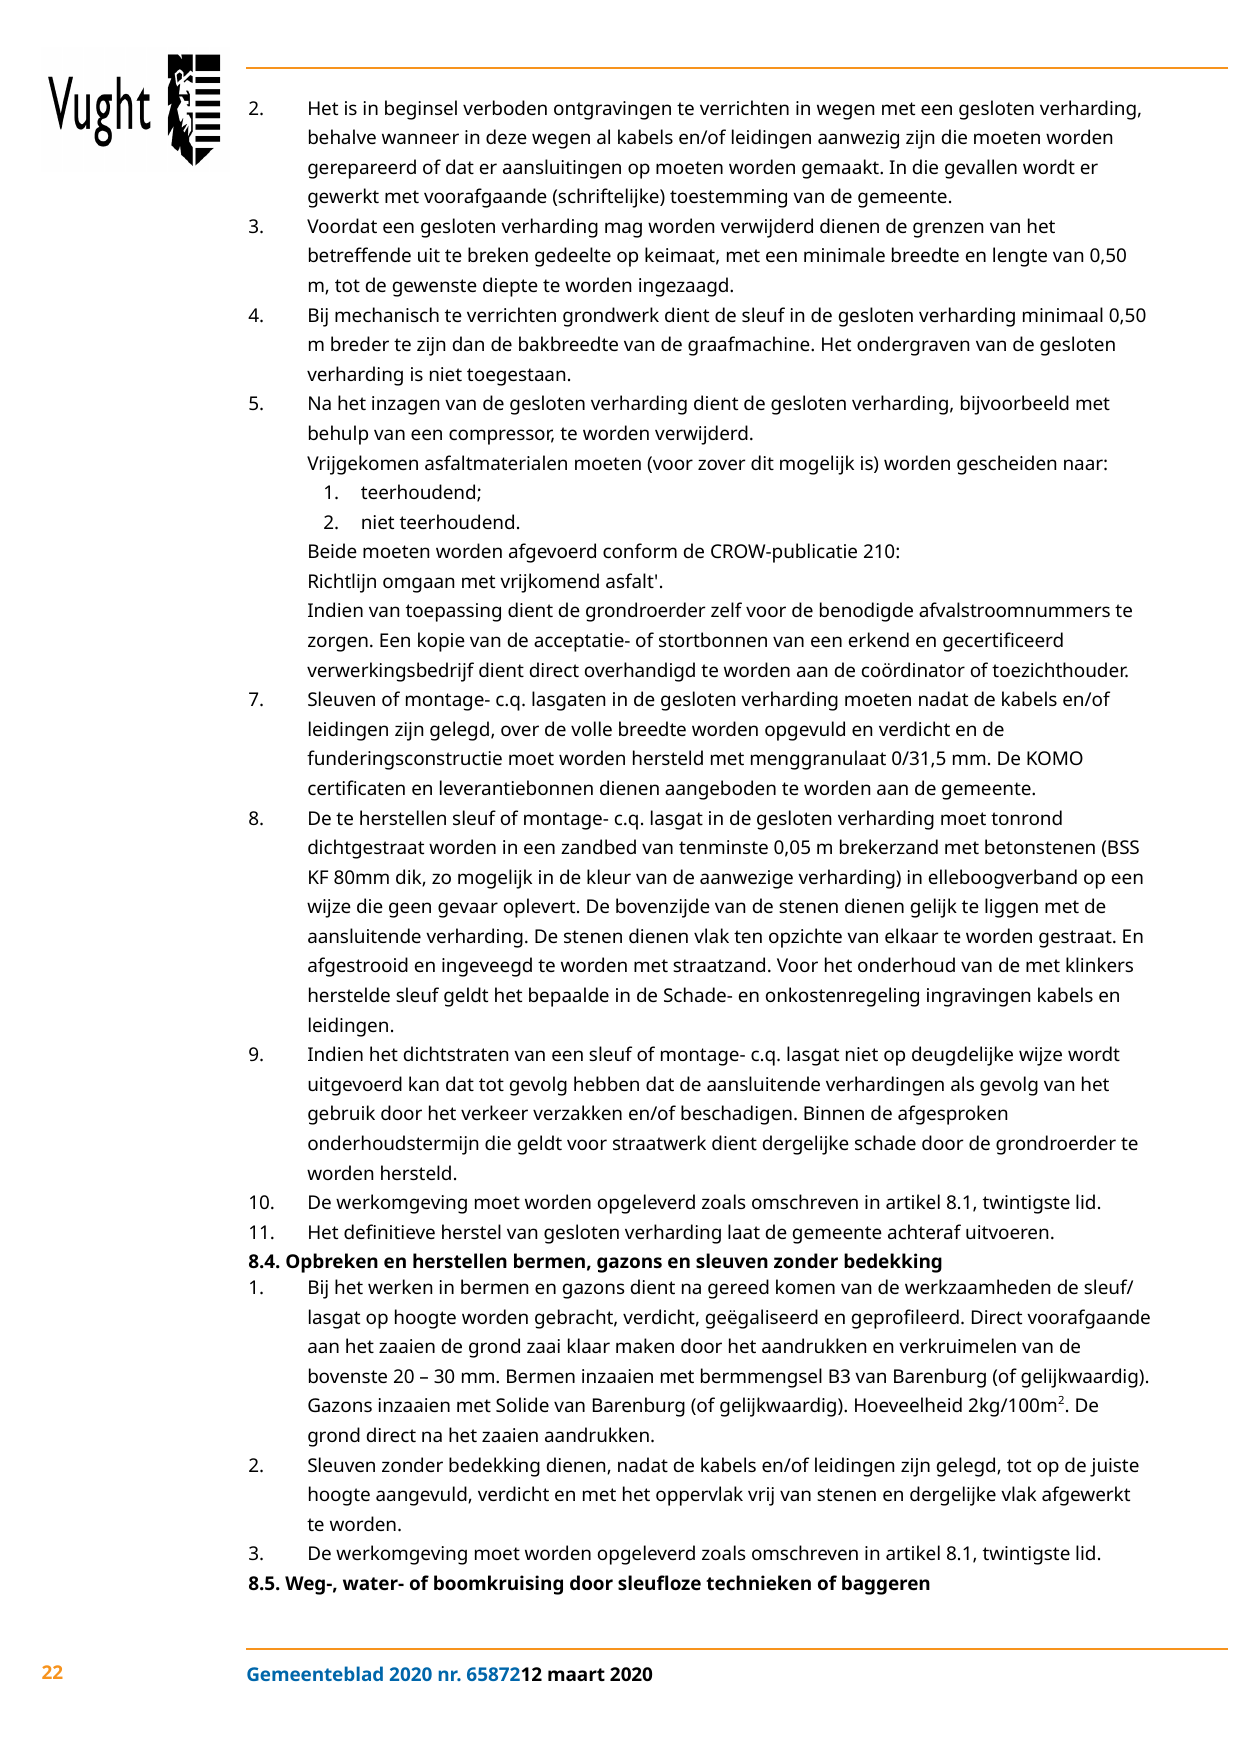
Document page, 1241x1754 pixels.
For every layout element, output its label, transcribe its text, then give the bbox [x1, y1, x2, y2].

list Het definitieve herstel van gesloten verharding laat de gemeente achteraf uitvoeren. [248, 1219, 1152, 1245]
list Na het inzagen van de gesloten verharding dient de gesloten verharding, bijvoorbeeld met behulp van een compressor, te worden verwijderd. [248, 391, 1152, 446]
list Beide moeten worden afgevoerd conform de CROW-publicatie 210: [248, 538, 1152, 564]
list Indien van toepassing dient de grondroerder zelf voor de benodigde afvalstroomnummers te zorgen. Een kopie van de acceptatie- of stortbonnen van een erkend en gecertificeerd verwerkingsbedrijf dient direct overhandigd te worden aan de coördinator of toezichthouder. [248, 598, 1152, 683]
list Indien het dichtstraten van een sleuf of montage- c.q. lasgat niet op deugdelijke wijze wordt uitgevoerd kan dat tot gevolg hebben dat de aansluitende verhardingen als gevolg van het gebruik door het verkeer verzakken en/of beschadigen. Binnen de afgesproken onderhoudstermijn die geldt voor straatwerk dient dergelijke schade door de grondroerder te worden hersteld. [248, 1041, 1152, 1186]
list De werkomgeving moet worden opgeleverd zoals omschreven in artikel 8.1, twintigste lid. [248, 1189, 1152, 1215]
list De te herstellen sleuf of montage- c.q. lasgat in de gesloten verharding moet tonrond dichtgestraat worden in een zandbed van tenminste 0,05 m brekerzand met betonstenen (BSS KF 80mm dik, zo mogelijk in de kleur van de aanwezige verharding) in elleboogverband op een wijze die geen gevaar oplevert. De bovenzijde van de stenen dienen gelijk te liggen met de aansluitende verharding. De stenen dienen vlak ten opzichte van elkaar te worden gestraat. En afgestrooid en ingeveegd te worden met straatzand. Voor het onderhoud van de met klinkers herstelde sleuf geldt het bepaalde in de Schade- en onkostenregeling ingravingen kabels en leidingen. [248, 805, 1152, 1038]
list teerhoudend; [323, 479, 1152, 505]
list Voordat een gesloten verharding mag worden verwijderd dienen de grenzen van het betreffende uit te breken gedeelte op keimaat, met een minimale breedte en lengte van 0,50 m, tot de gewenste diepte te worden ingezaagd. [248, 213, 1152, 298]
text 8.4. Opbreken en herstellen bermen, gazons en sleuven zonder bedekking [248, 1248, 1152, 1274]
list Bij mechanisch te verrichten grondwerk dient de sleuf in de gesloten verharding minimaal 0,50 m breder te zijn dan de bakbreedte van de graafmachine. Het ondergraven van de gesloten verharding is niet toegestaan. [248, 302, 1152, 387]
text 8.5. Weg-, water- of boomkruising door sleufloze technieken of baggeren [248, 1570, 1152, 1596]
list niet teerhoudend. [323, 509, 1152, 535]
list De werkomgeving moet worden opgeleverd zoals omschreven in artikel 8.1, twintigste lid. [248, 1541, 1152, 1566]
list Sleuven of montage- c.q. lasgaten in de gesloten verharding moeten nadat de kabels en/of leidingen zijn gelegd, over de volle breedte worden opgevuld en verdicht en de funderingsconstructie moet worden hersteld met menggranulaat 0/31,5 mm. De KOMO certificaten en leverantiebonnen dienen aangeboden te worden aan de gemeente. [248, 686, 1152, 801]
picture [41, 47, 231, 172]
list Bij het werken in bermen en gazons dient na gereed komen van de werkzaamheden de sleuf/ lasgat op hoogte worden gebracht, verdicht, geëgaliseerd en geprofileerd. Direct voorafgaande aan het zaaien de grond zaai klaar maken door het aandrukken en verkruimelen van de bovenste 20 – 30 mm. Bermen inzaaien met bermmengsel B3 van Barenburg (of gelijkwaardig). Gazons inzaaien met Solide van Barenburg (of gelijkwaardig). Hoeveelheid 2kg/100m2. De grond direct na het zaaien aandrukken. [248, 1274, 1152, 1448]
list Het is in beginsel verboden ontgravingen te verrichten in wegen met een gesloten verharding, behalve wanneer in deze wegen al kabels en/of leidingen aanwezig zijn die moeten worden gerepareerd of dat er aansluitingen op moeten worden gemaakt. In die gevallen wordt er gewerkt met voorafgaande (schriftelijke) toestemming van de gemeente. [248, 95, 1152, 209]
list Vrijgekomen asfaltmaterialen moeten (voor zover dit mogelijk is) worden gescheiden naar: [248, 450, 1152, 476]
list Sleuven zonder bedekking dienen, nadat de kabels en/of leidingen zijn gelegd, tot op de juiste hoogte aangevuld, verdicht en met het oppervlak vrij van stenen en dergelijke vlak afgewerkt te worden. [248, 1452, 1152, 1537]
list Richtlijn omgaan met vrijkomend asfalt'. [248, 568, 1152, 594]
